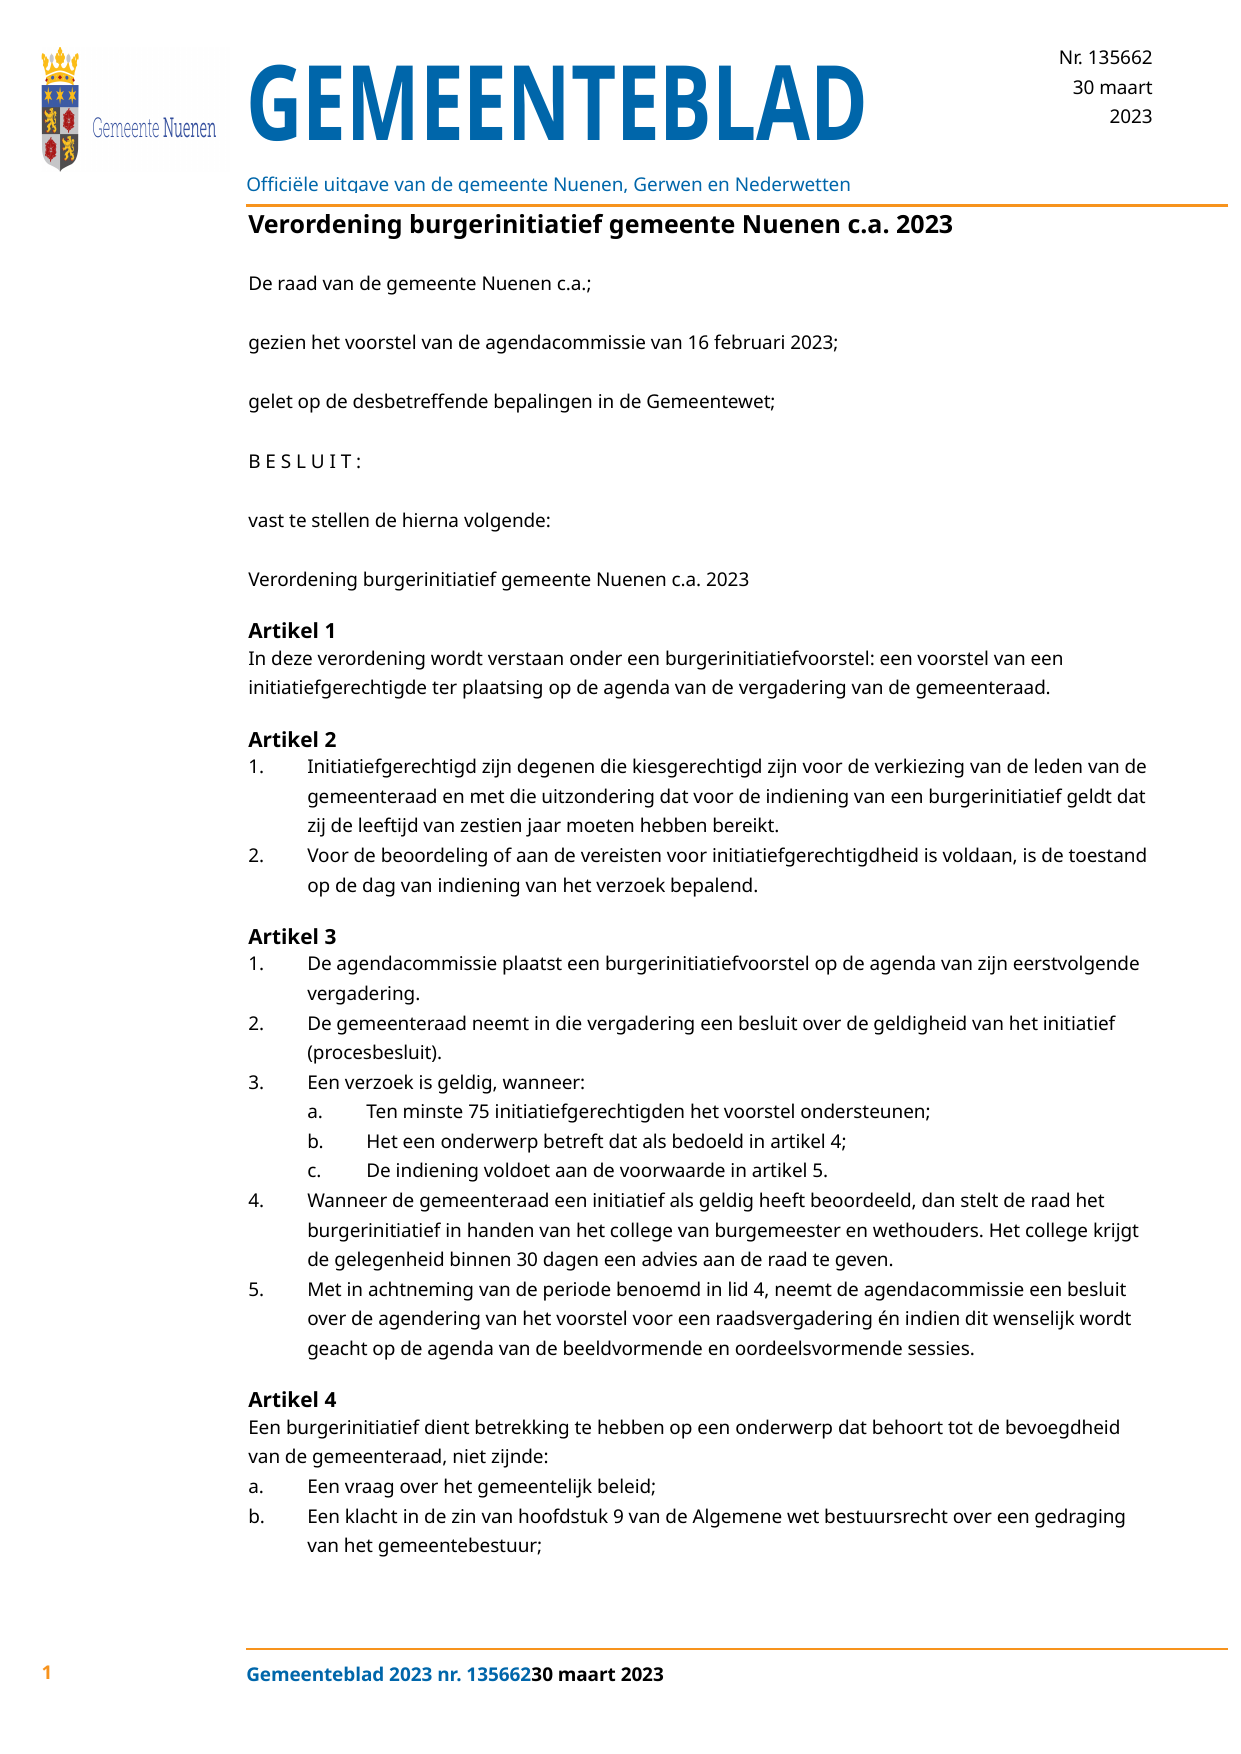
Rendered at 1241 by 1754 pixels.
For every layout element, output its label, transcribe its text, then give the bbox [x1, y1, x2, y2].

list Het een onderwerp betreft dat als bedoeld in artikel 4; [307, 1128, 1152, 1154]
picture [41, 47, 231, 172]
list De agendacommissie plaatst een burgerinitiatiefvoorstel op de agenda van zijn eerstvolgende vergadering. [248, 951, 1152, 1006]
text vast te stellen de hierna volgende: [248, 507, 1152, 533]
text Artikel 1 [248, 617, 1152, 645]
text gezien het voorstel van de agendacommissie van 16 februari 2023; [248, 329, 1152, 355]
list Een klacht in de zin van hoofdstuk 9 van de Algemene wet bestuursrecht over een gedraging van het gemeentebestuur; [248, 1503, 1152, 1558]
list Ten minste 75 initiatiefgerechtigden het voorstel ondersteunen; [307, 1098, 1152, 1124]
text B E S L U I T : [248, 448, 1152, 473]
text Een burgerinitiatief dient betrekking te hebben op een onderwerp dat behoort tot de bevoegdheid van de gemeenteraad, niet zijnde: [248, 1414, 1152, 1469]
text Verordening burgerinitiatief gemeente Nuenen c.a. 2023 [248, 566, 1152, 592]
list Wanneer de gemeenteraad een initiatief als geldig heeft beoordeeld, dan stelt de raad het burgerinitiatief in handen van het college van burgemeester en wethouders. Het college krijgt de gelegenheid binnen 30 dagen een advies aan de raad te geven. [248, 1187, 1152, 1272]
list Een verzoek is geldig, wanneer: [248, 1069, 1152, 1095]
list Initiatiefgerechtigd zijn degenen die kiesgerechtigd zijn voor de verkiezing van de leden van de gemeenteraad en met die uitzondering dat voor de indiening van een burgerinitiatief geldt dat zij de leeftijd van zestien jaar moeten hebben bereikt. [248, 753, 1152, 838]
text Verordening burgerinitiatief gemeente Nuenen c.a. 2023 [248, 207, 1152, 241]
text gelet op de desbetreffende bepalingen in de Gemeentewet; [248, 389, 1152, 414]
text Artikel 4 [248, 1386, 1152, 1414]
list Met in achtneming van de periode benoemd in lid 4, neemt de agendacommissie een besluit over de agendering van het voorstel voor een raadsvergadering én indien dit wenselijk wordt geacht op de agenda van de beeldvormende en oordeelsvormende sessies. [248, 1276, 1152, 1361]
list Voor de beoordeling of aan de vereisten voor initiatiefgerechtigdheid is voldaan, is de toestand op de dag van indiening van het verzoek bepalend. [248, 842, 1152, 897]
list De gemeenteraad neemt in die vergadering een besluit over de geldigheid van het initiatief (procesbesluit). [248, 1010, 1152, 1065]
list De indiening voldoet aan de voorwaarde in artikel 5. [307, 1158, 1152, 1183]
text De raad van de gemeente Nuenen c.a.; [248, 270, 1152, 296]
text Artikel 3 [248, 922, 1152, 951]
list Een vraag over het gemeentelijk beleid; [248, 1473, 1152, 1499]
text In deze verordening wordt verstaan onder een burgerinitiatiefvoorstel: een voorstel van een initiatiefgerechtigde ter plaatsing op de agenda van de vergadering van de gemeenteraad. [248, 645, 1152, 700]
text Artikel 2 [248, 725, 1152, 753]
